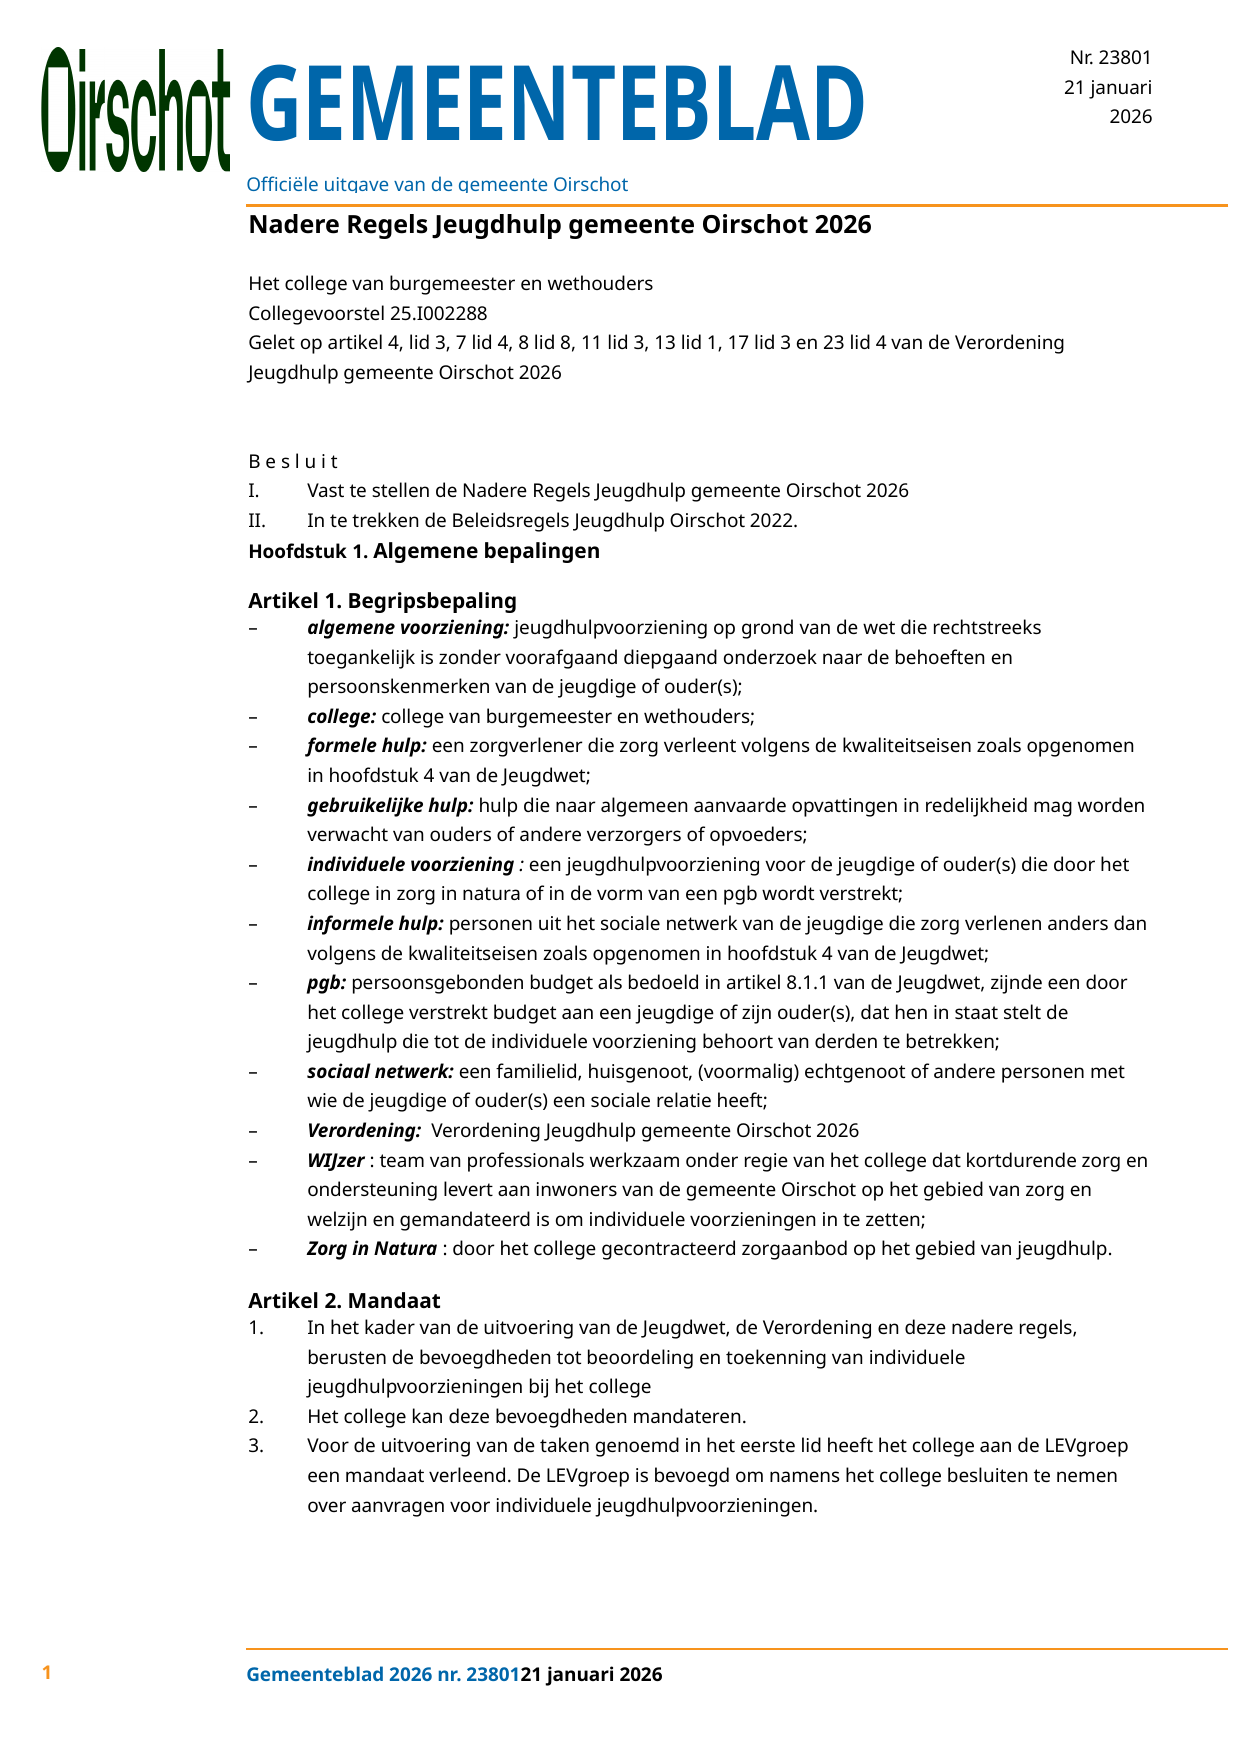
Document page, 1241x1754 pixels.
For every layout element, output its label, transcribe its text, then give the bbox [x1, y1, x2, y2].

text Artikel 1. Begripsbepaling [248, 586, 1152, 614]
list Voor de uitvoering van de taken genoemd in het eerste lid heeft het college aan de LEVgroep een mandaat verleend. De LEVgroep is bevoegd om namens het college besluiten te nemen over aanvragen voor individuele jeugdhulpvoorzieningen. [248, 1433, 1152, 1518]
list informele hulp: personen uit het sociale netwerk van de jeugdige die zorg verlenen anders dan volgens de kwaliteitseisen zoals opgenomen in hoofdstuk 4 van de Jeugdwet; [248, 910, 1152, 965]
text Het college van burgemeester en wethouders [248, 270, 1152, 296]
list In te trekken de Beleidsregels Jeugdhulp Oirschot 2022. [248, 507, 1152, 533]
list college: college van burgemeester en wethouders; [248, 703, 1152, 729]
text Gelet op artikel 4, lid 3, 7 lid 4, 8 lid 8, 11 lid 3, 13 lid 1, 17 lid 3 en 23 lid 4 van de Verordening Jeugdhulp gemeente Oirschot 2026 [248, 329, 1152, 385]
picture [41, 47, 231, 172]
text Artikel 2. Mandaat [248, 1286, 1152, 1314]
list individuele voorziening : een jeugdhulpvoorziening voor de jeugdige of ouder(s) die door het college in zorg in natura of in de vorm van een pgb wordt verstrekt; [248, 851, 1152, 906]
list algemene voorziening: jeugdhulpvoorziening op grond van de wet die rechtstreeks toegankelijk is zonder voorafgaand diepgaand onderzoek naar de behoeften en persoonskenmerken van de jeugdige of ouder(s); [248, 614, 1152, 699]
text Nadere Regels Jeugdhulp gemeente Oirschot 2026 [248, 207, 1152, 241]
list Zorg in Natura : door het college gecontracteerd zorgaanbod op het gebied van jeugdhulp. [248, 1236, 1152, 1261]
text Collegevoorstel 25.I002288 [248, 300, 1152, 326]
list Verordening: Verordening Jeugdhulp gemeente Oirschot 2026 [248, 1117, 1152, 1143]
list WIJzer : team van professionals werkzaam onder regie van het college dat kortdurende zorg en ondersteuning levert aan inwoners van de gemeente Oirschot op het gebied van zorg en welzijn en gemandateerd is om individuele voorzieningen in te zetten; [248, 1147, 1152, 1232]
text B e s l u i t [248, 448, 1152, 473]
text Hoofdstuk 1. Algemene bepalingen [248, 537, 1152, 565]
list In het kader van de uitvoering van de Jeugdwet, de Verordening en deze nadere regels, berusten de bevoegdheden tot beoordeling en toekenning van individuele jeugdhulpvoorzieningen bij het college [248, 1314, 1152, 1399]
list Het college kan deze bevoegdheden mandateren. [248, 1403, 1152, 1429]
list pgb: persoonsgebonden budget als bedoeld in artikel 8.1.1 van de Jeugdwet, zijnde een door het college verstrekt budget aan een jeugdige of zijn ouder(s), dat hen in staat stelt de jeugdhulp die tot de individuele voorziening behoort van derden te betrekken; [248, 969, 1152, 1054]
list Vast te stellen de Nadere Regels Jeugdhulp gemeente Oirschot 2026 [248, 477, 1152, 503]
list gebruikelijke hulp: hulp die naar algemeen aanvaarde opvattingen in redelijkheid mag worden verwacht van ouders of andere verzorgers of opvoeders; [248, 792, 1152, 847]
list formele hulp: een zorgverlener die zorg verleent volgens de kwaliteitseisen zoals opgenomen in hoofdstuk 4 van de Jeugdwet; [248, 733, 1152, 788]
list sociaal netwerk: een familielid, huisgenoot, (voormalig) echtgenoot of andere personen met wie de jeugdige of ouder(s) een sociale relatie heeft; [248, 1058, 1152, 1113]
